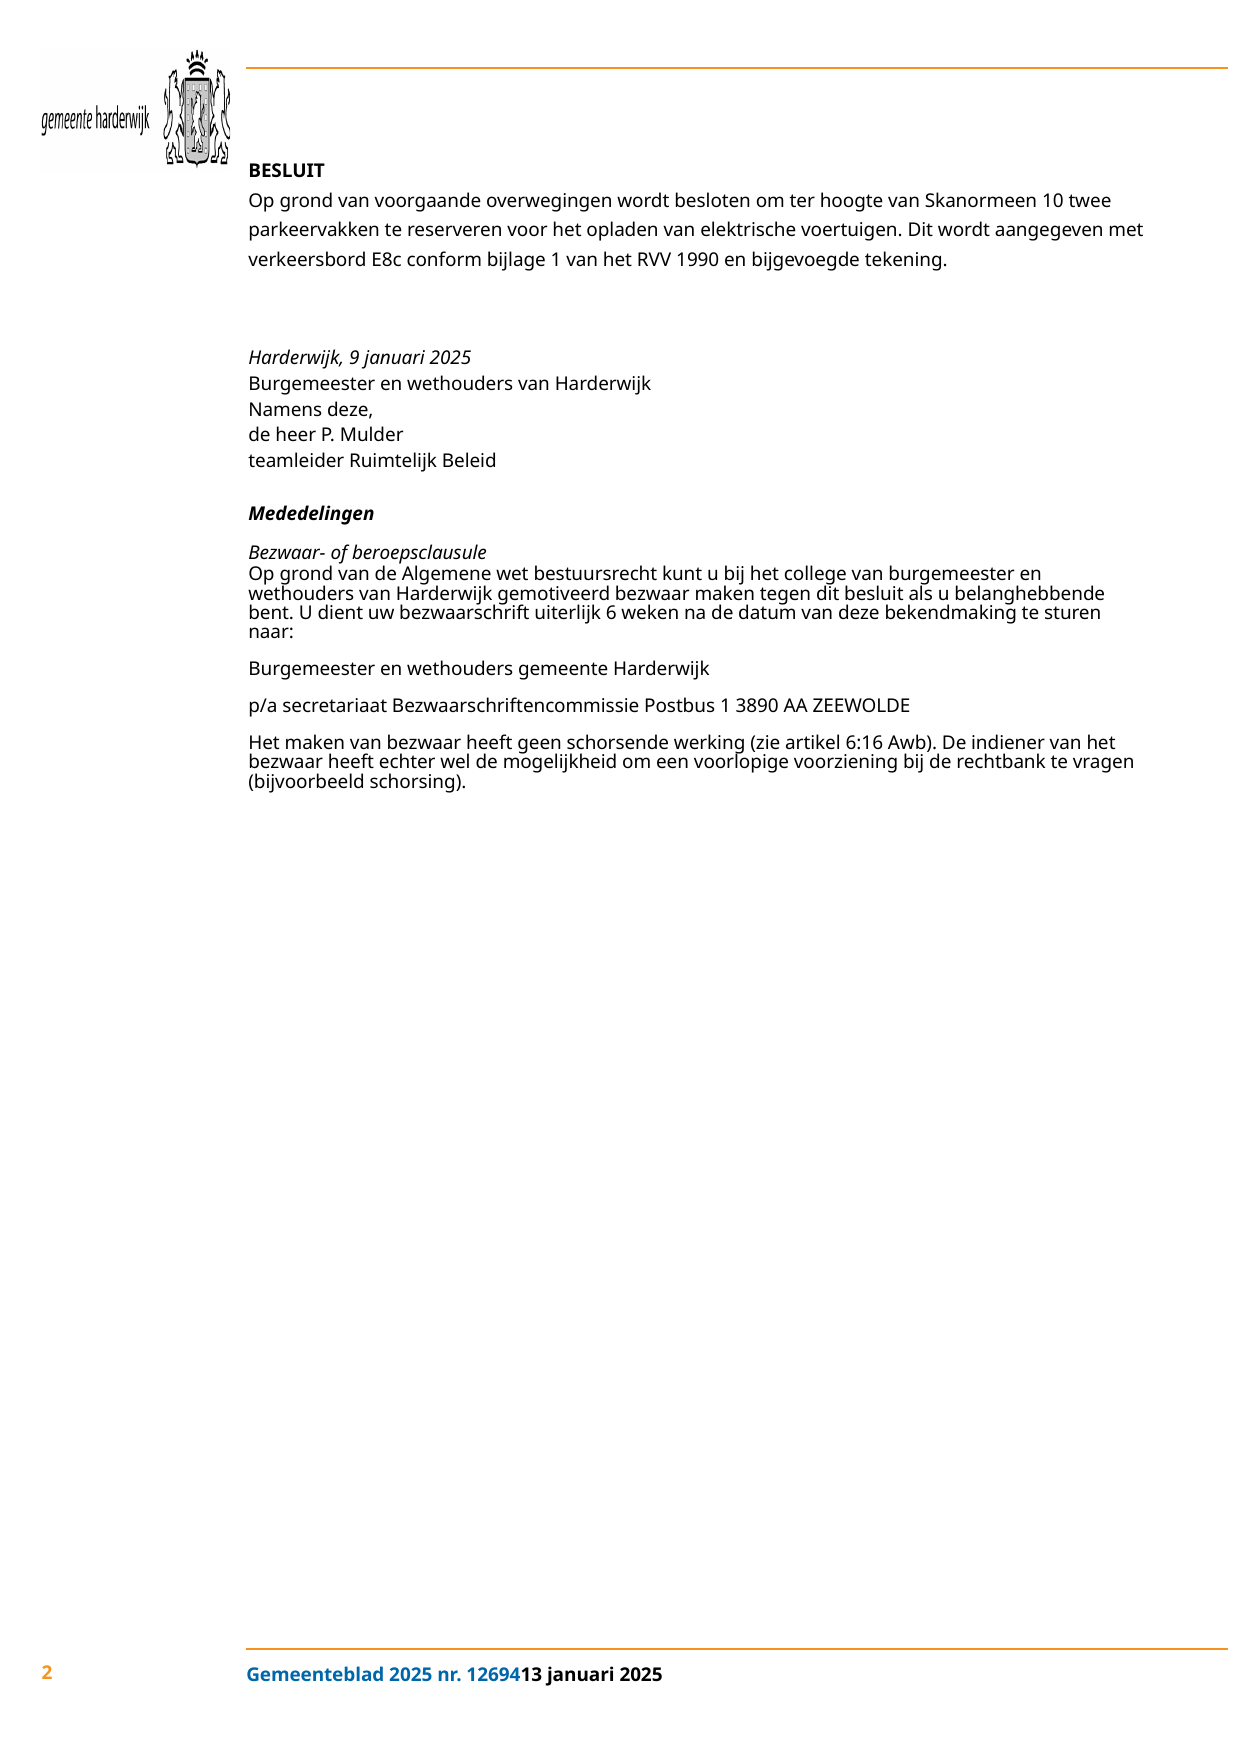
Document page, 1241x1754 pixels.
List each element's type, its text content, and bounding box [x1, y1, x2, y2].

text Burgemeester en wethouders gemeente Harderwijk [248, 660, 1152, 679]
text Het maken van bezwaar heeft geen schorsende werking (zie artikel 6:16 Awb). De indiener van het bezwaar heeft echter wel de mogelijkheid om een voorlopige voorziening bij de rechtbank te vragen (bijvoorbeeld schorsing). [248, 734, 1152, 792]
text BESLUIT [248, 157, 1152, 183]
text Mededelingen [248, 500, 1152, 526]
text p/a secretariaat Bezwaarschriftencommissie Postbus 1 3890 AA ZEEWOLDE [248, 697, 1152, 716]
text Op grond van de Algemene wet bestuursrecht kunt u bij het college van burgemeester en wethouders van Harderwijk gemotiveerd bezwaar maken tegen dit besluit als u belanghebbende bent. U dient uw bezwaarschrift uiterlijk 6 weken na de datum van deze bekendmaking te sturen naar: [248, 565, 1152, 642]
text Bezwaar- of beroepsclausule [248, 539, 1152, 565]
text Namens deze, [248, 396, 1152, 422]
picture [41, 47, 231, 172]
text Harderwijk, 9 januari 2025 [248, 344, 1152, 370]
text de heer P. Mulder [248, 422, 1152, 447]
text Op grond van voorgaande overwegingen wordt besloten om ter hoogte van Skanormeen 10 twee parkeervakken te reserveren voor het opladen van elektrische voertuigen. Dit wordt aangegeven met verkeersbord E8c conform bijlage 1 van het RVV 1990 en bijgevoegde tekening. [248, 187, 1152, 272]
text Burgemeester en wethouders van Harderwijk [248, 370, 1152, 396]
text teamleider Ruimtelijk Beleid [248, 447, 1152, 473]
